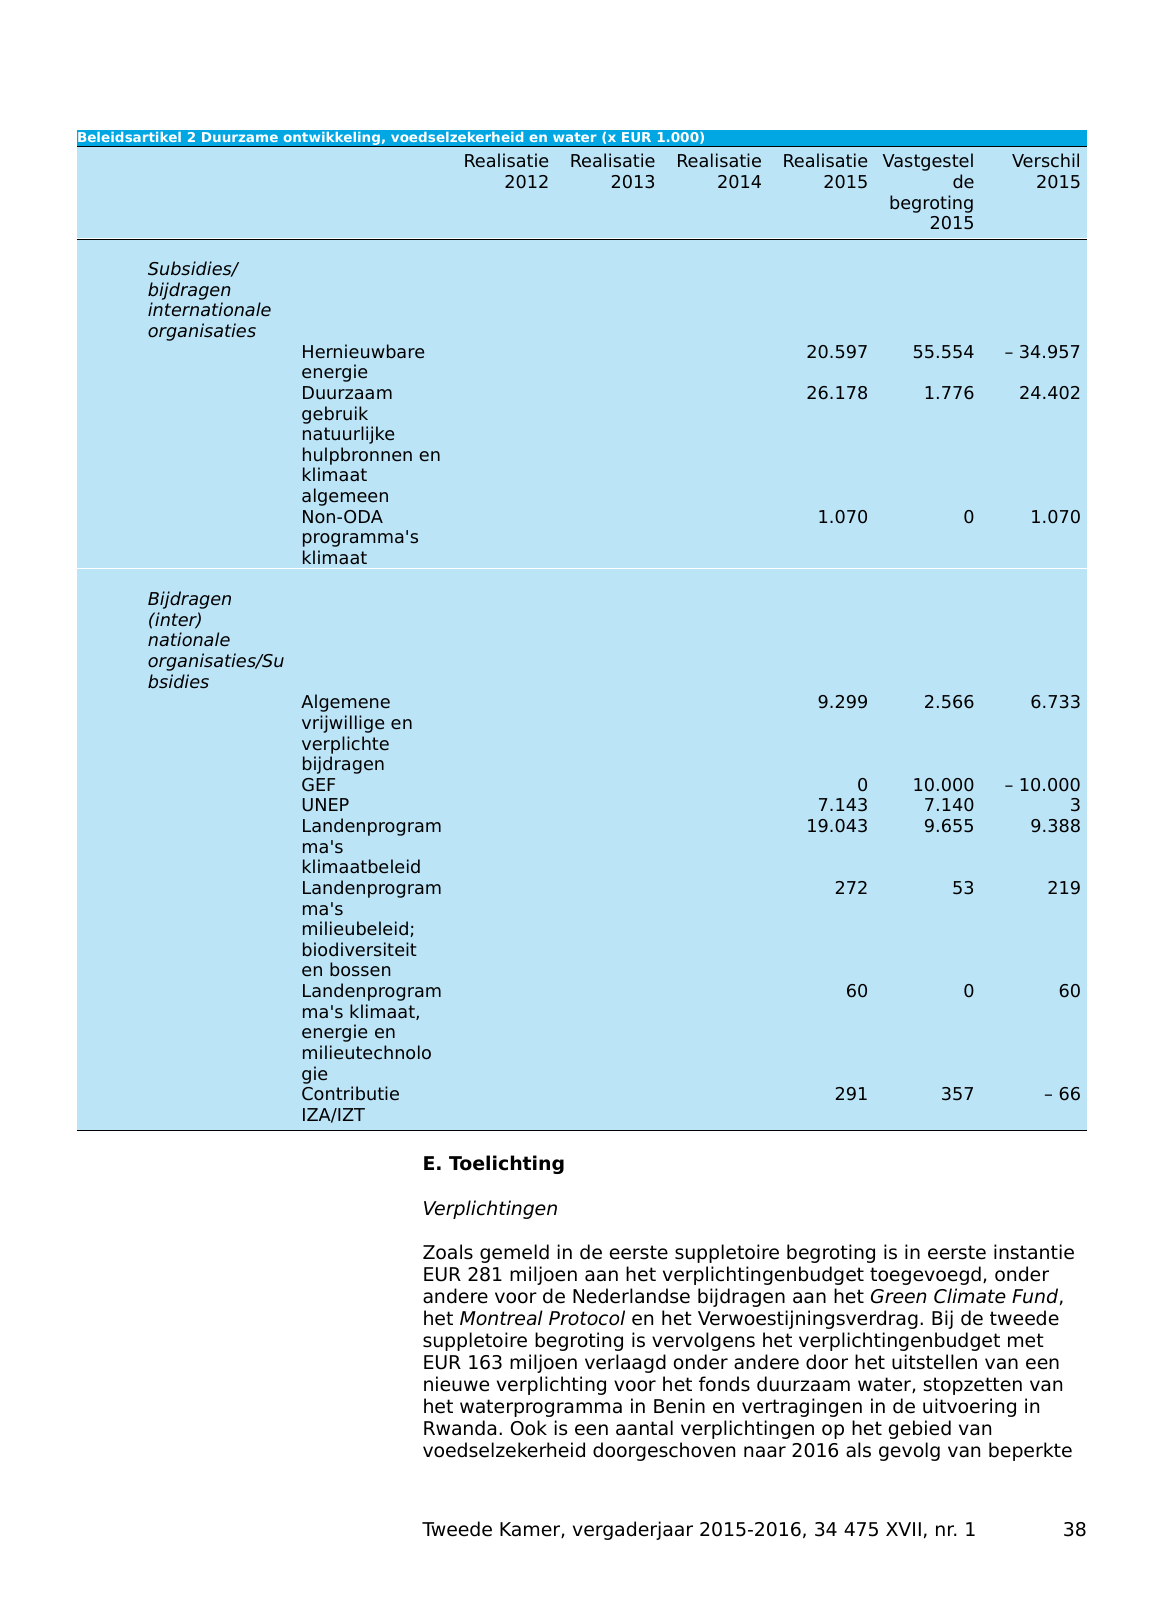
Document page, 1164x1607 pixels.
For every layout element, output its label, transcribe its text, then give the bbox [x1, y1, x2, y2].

table_cell 19.043 [768, 816, 874, 878]
table_cell 9.388 [980, 816, 1087, 878]
table_cell – 66 [980, 1084, 1087, 1130]
table_cell [768, 240, 874, 259]
table_cell [77, 1084, 142, 1130]
table_cell [142, 1084, 295, 1130]
table_cell [980, 569, 1087, 589]
table_cell Realisatie 2012 [449, 147, 555, 238]
table_cell [142, 569, 295, 589]
table_cell 1.070 [768, 507, 874, 568]
table_cell Hernieuwbare energie [295, 342, 449, 383]
table_cell [555, 692, 661, 775]
table_cell [142, 878, 295, 981]
table_cell [661, 775, 768, 795]
table_cell 24.402 [980, 383, 1087, 507]
table_cell Landenprogramma's klimaatbeleid [295, 816, 449, 878]
table_cell 0 [768, 775, 874, 795]
table_cell [449, 383, 555, 507]
table_cell 7.140 [874, 795, 980, 816]
table_cell [77, 795, 142, 816]
table_cell 7.143 [768, 795, 874, 816]
table_cell – 34.957 [980, 342, 1087, 383]
table_cell [295, 589, 449, 692]
table_cell [661, 342, 768, 383]
table_cell [449, 589, 555, 692]
table_cell [980, 589, 1087, 692]
table_cell 1.070 [980, 507, 1087, 568]
table_cell Subsidies/bijdragen internationale organisaties [142, 259, 295, 342]
table_cell [661, 383, 768, 507]
table_cell [142, 816, 295, 878]
table_cell [142, 147, 295, 238]
table_cell [77, 259, 142, 342]
table_cell [449, 569, 555, 589]
table_cell GEF [295, 775, 449, 795]
table_cell [142, 775, 295, 795]
table_cell [295, 147, 449, 238]
table_cell 9.299 [768, 692, 874, 775]
table_cell Algemene vrijwillige en verplichte bijdragen [295, 692, 449, 775]
table_cell [77, 816, 142, 878]
table_cell 2.566 [874, 692, 980, 775]
table_cell [874, 240, 980, 259]
table_cell [980, 240, 1087, 259]
table_cell [295, 259, 449, 342]
table_cell [77, 589, 142, 692]
table_cell [449, 816, 555, 878]
table_cell [77, 383, 142, 507]
table_cell [142, 240, 295, 259]
table_cell Bijdragen (inter) nationale organisaties/Subsidies [142, 589, 295, 692]
table_cell Vastgestelde begroting 2015 [874, 147, 980, 238]
table_cell [142, 692, 295, 775]
table_cell [768, 259, 874, 342]
table_cell [449, 795, 555, 816]
table_cell Contributie IZA/IZT [295, 1084, 449, 1130]
table_cell [449, 878, 555, 981]
table_cell [555, 775, 661, 795]
table_cell Realisatie 2015 [768, 147, 874, 238]
table_cell 1.776 [874, 383, 980, 507]
table_cell 6.733 [980, 692, 1087, 775]
table_cell Landenprogramma's milieubeleid; biodiversiteit en bossen [295, 878, 449, 981]
table_cell 55.554 [874, 342, 980, 383]
table_cell Landenprogramma's klimaat, energie en milieutechnologie [295, 981, 449, 1084]
table_cell 291 [768, 1084, 874, 1130]
table_cell [77, 981, 142, 1084]
table_cell [555, 240, 661, 259]
table_cell 357 [874, 1084, 980, 1130]
table_cell 0 [874, 507, 980, 568]
table_cell [768, 589, 874, 692]
table_cell [555, 507, 661, 568]
table_cell [661, 259, 768, 342]
table_cell [449, 240, 555, 259]
table_cell [661, 507, 768, 568]
table_cell Non-ODA programma's klimaat [295, 507, 449, 568]
table_header Beleidsartikel 2 Duurzame ontwikkeling, voedselzekerheid en water (x EUR 1.000) [77, 130, 1087, 146]
table_cell [661, 878, 768, 981]
table_cell [555, 383, 661, 507]
table_cell Realisatie 2013 [555, 147, 661, 238]
table_cell [874, 589, 980, 692]
table_cell [555, 816, 661, 878]
table_cell 60 [768, 981, 874, 1084]
table_cell [77, 507, 142, 568]
table_cell Verschil 2015 [980, 147, 1087, 238]
table_cell [555, 259, 661, 342]
table_cell 0 [874, 981, 980, 1084]
table_cell [142, 507, 295, 568]
table_cell [77, 692, 142, 775]
table_cell 9.655 [874, 816, 980, 878]
table_cell [661, 1084, 768, 1130]
table_cell [449, 507, 555, 568]
table_cell [768, 569, 874, 589]
table_cell Duurzaam gebruik natuurlijke hulpbronnen en klimaat algemeen [295, 383, 449, 507]
table_cell UNEP [295, 795, 449, 816]
table_cell [661, 795, 768, 816]
table_cell 20.597 [768, 342, 874, 383]
table_cell 10.000 [874, 775, 980, 795]
table_cell [77, 569, 142, 589]
table_cell [661, 692, 768, 775]
table_cell [295, 569, 449, 589]
table_cell [142, 342, 295, 383]
table_cell [449, 692, 555, 775]
table_cell [142, 383, 295, 507]
subtitle Verplichtingen [422, 1197, 1087, 1219]
table_cell [555, 589, 661, 692]
table_cell [661, 816, 768, 878]
table_cell 26.178 [768, 383, 874, 507]
table_cell [555, 795, 661, 816]
table_cell [449, 775, 555, 795]
table_cell [77, 878, 142, 981]
table_cell 60 [980, 981, 1087, 1084]
subtitle E. Toelichting [422, 1153, 1087, 1175]
table_cell 53 [874, 878, 980, 981]
text Zoals gemeld in de eerste suppletoire begroting is in eerste instantie EUR 281 miljoen aan het verplichtingenbudget toegevoegd, onder andere voor de Nederlandse bijdragen aan het Green Climate Fund, het Montreal Protocol en het Verwoestijningsverdrag. Bij de tweede suppletoire begroting is vervolgens het verplichtingenbudget met EUR 163 miljoen verlaagd onder andere door het uitstellen van een nieuwe verplichting voor het fonds duurzaam water, stopzetten van het waterprogramma in Benin en vertragingen in de uitvoering in Rwanda. Ook is een aantal verplichtingen op het gebied van voedselzekerheid doorgeschoven naar 2016 als gevolg van beperkte [422, 1242, 1087, 1461]
table_cell [555, 342, 661, 383]
table_cell – 10.000 [980, 775, 1087, 795]
table_cell [874, 569, 980, 589]
table_cell [77, 775, 142, 795]
table_cell [874, 259, 980, 342]
table_cell [661, 240, 768, 259]
table_cell [980, 259, 1087, 342]
table_cell [142, 795, 295, 816]
table_cell [77, 240, 142, 259]
table_cell [555, 569, 661, 589]
table_cell 3 [980, 795, 1087, 816]
table_cell [661, 981, 768, 1084]
table_cell [449, 981, 555, 1084]
table_cell [661, 589, 768, 692]
table_cell [449, 259, 555, 342]
table_cell [77, 342, 142, 383]
table_cell [661, 569, 768, 589]
table_cell Realisatie 2014 [661, 147, 768, 238]
table_cell [555, 1084, 661, 1130]
table_cell [142, 981, 295, 1084]
table_cell 272 [768, 878, 874, 981]
table_cell [295, 240, 449, 259]
table_cell [449, 1084, 555, 1130]
table_cell [555, 981, 661, 1084]
table_cell [449, 342, 555, 383]
table_cell [555, 878, 661, 981]
table_cell 219 [980, 878, 1087, 981]
table_cell [77, 147, 142, 238]
